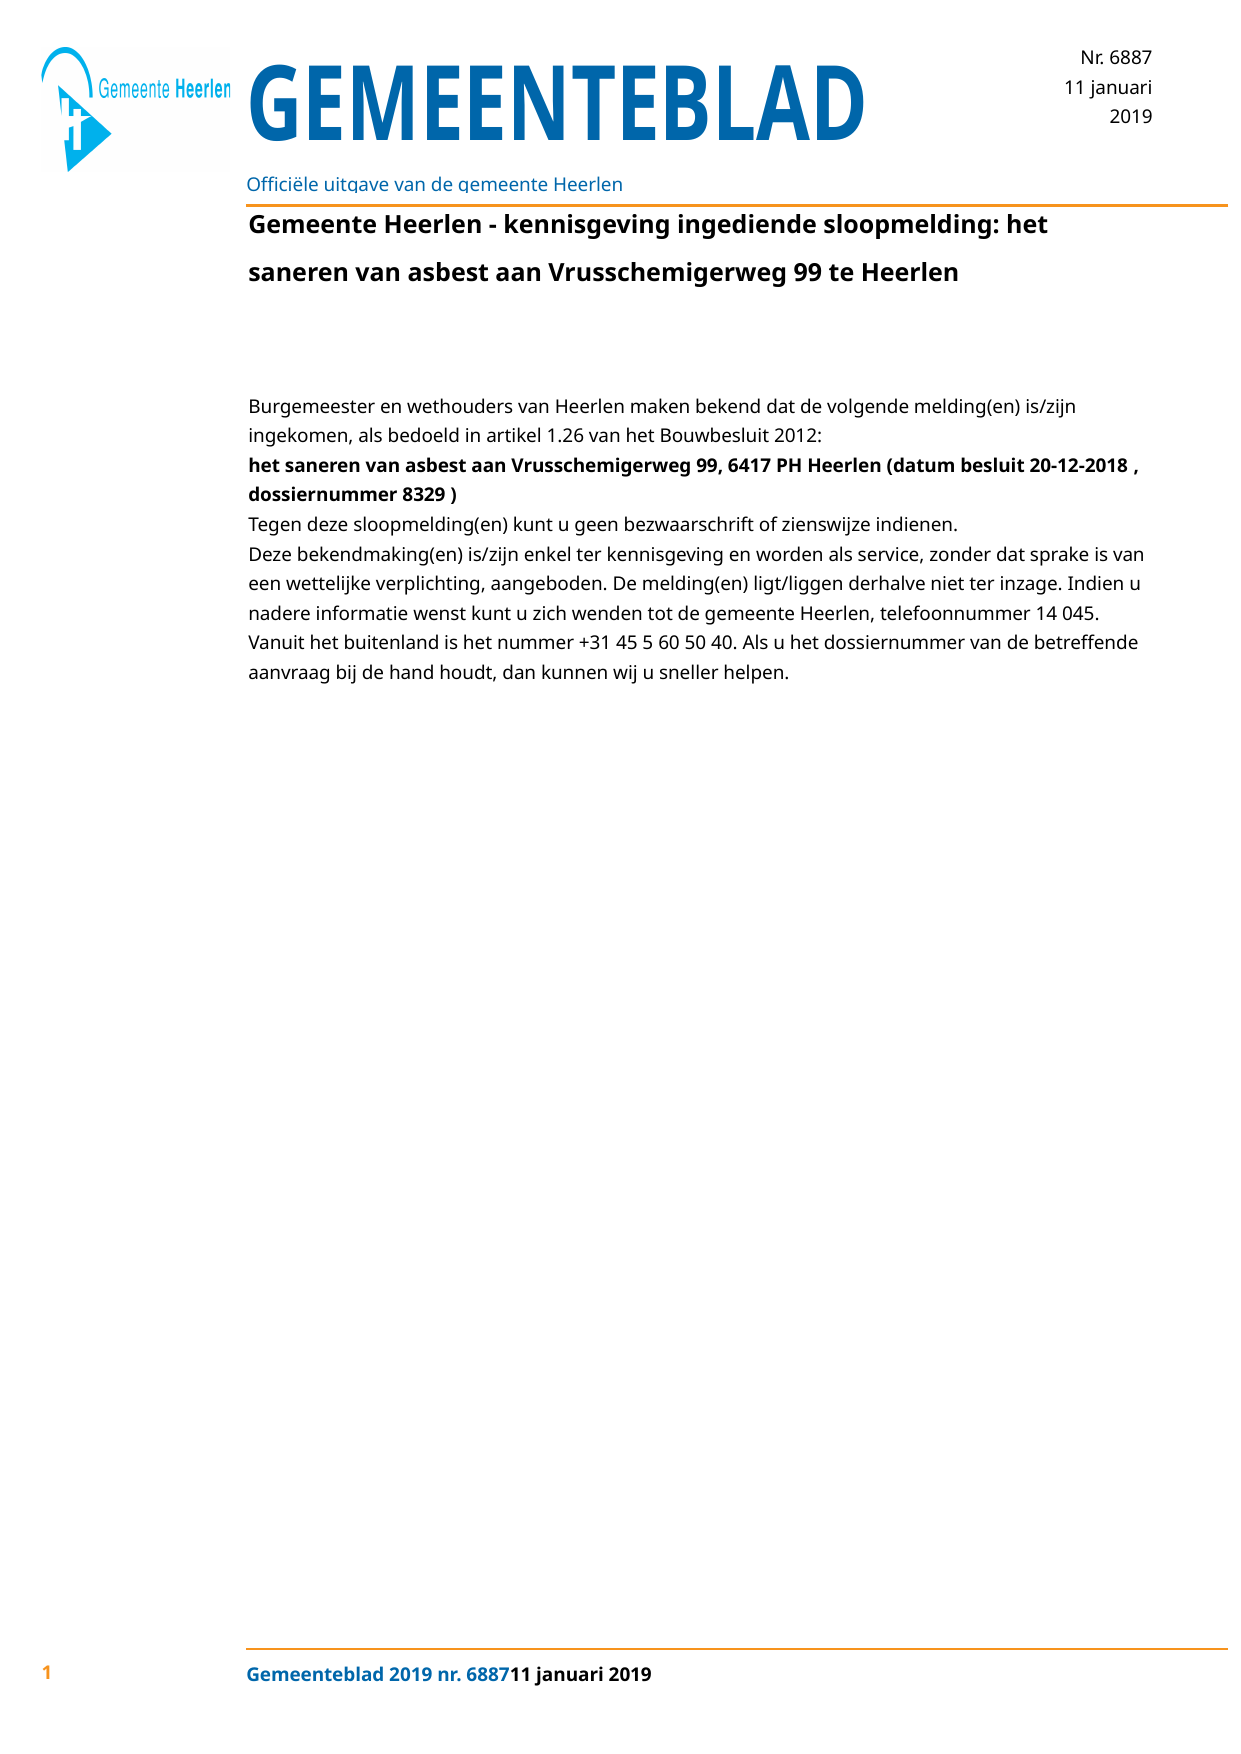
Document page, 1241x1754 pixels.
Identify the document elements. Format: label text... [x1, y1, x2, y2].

text het saneren van asbest aan Vrusschemigerweg 99, 6417 PH Heerlen (datum besluit 20-12-2018 , dossiernummer 8329 ) [248, 452, 1152, 507]
picture [41, 47, 231, 172]
text Deze bekendmaking(en) is/zijn enkel ter kennisgeving en worden als service, zonder dat sprake is van een wettelijke verplichting, aangeboden. De melding(en) ligt/liggen derhalve niet ter inzage. Indien u nadere informatie wenst kunt u zich wenden tot de gemeente Heerlen, telefoonnummer 14 045. Vanuit het buitenland is het nummer +31 45 5 60 50 40. Als u het dossiernummer van de betreffende aanvraag bij de hand houdt, dan kunnen wij u sneller helpen. [248, 541, 1152, 685]
text Burgemeester en wethouders van Heerlen maken bekend dat de volgende melding(en) is/zijn ingekomen, als bedoeld in artikel 1.26 van het Bouwbesluit 2012: [248, 393, 1152, 448]
picture [41, 47, 58, 70]
text Tegen deze sloopmelding(en) kunt u geen bezwaarschrift of zienswijze indienen. [248, 511, 1152, 537]
text Gemeente Heerlen - kennisgeving ingediende sloopmelding: het saneren van asbest aan Vrusschemigerweg 99 te Heerlen [248, 207, 1152, 288]
